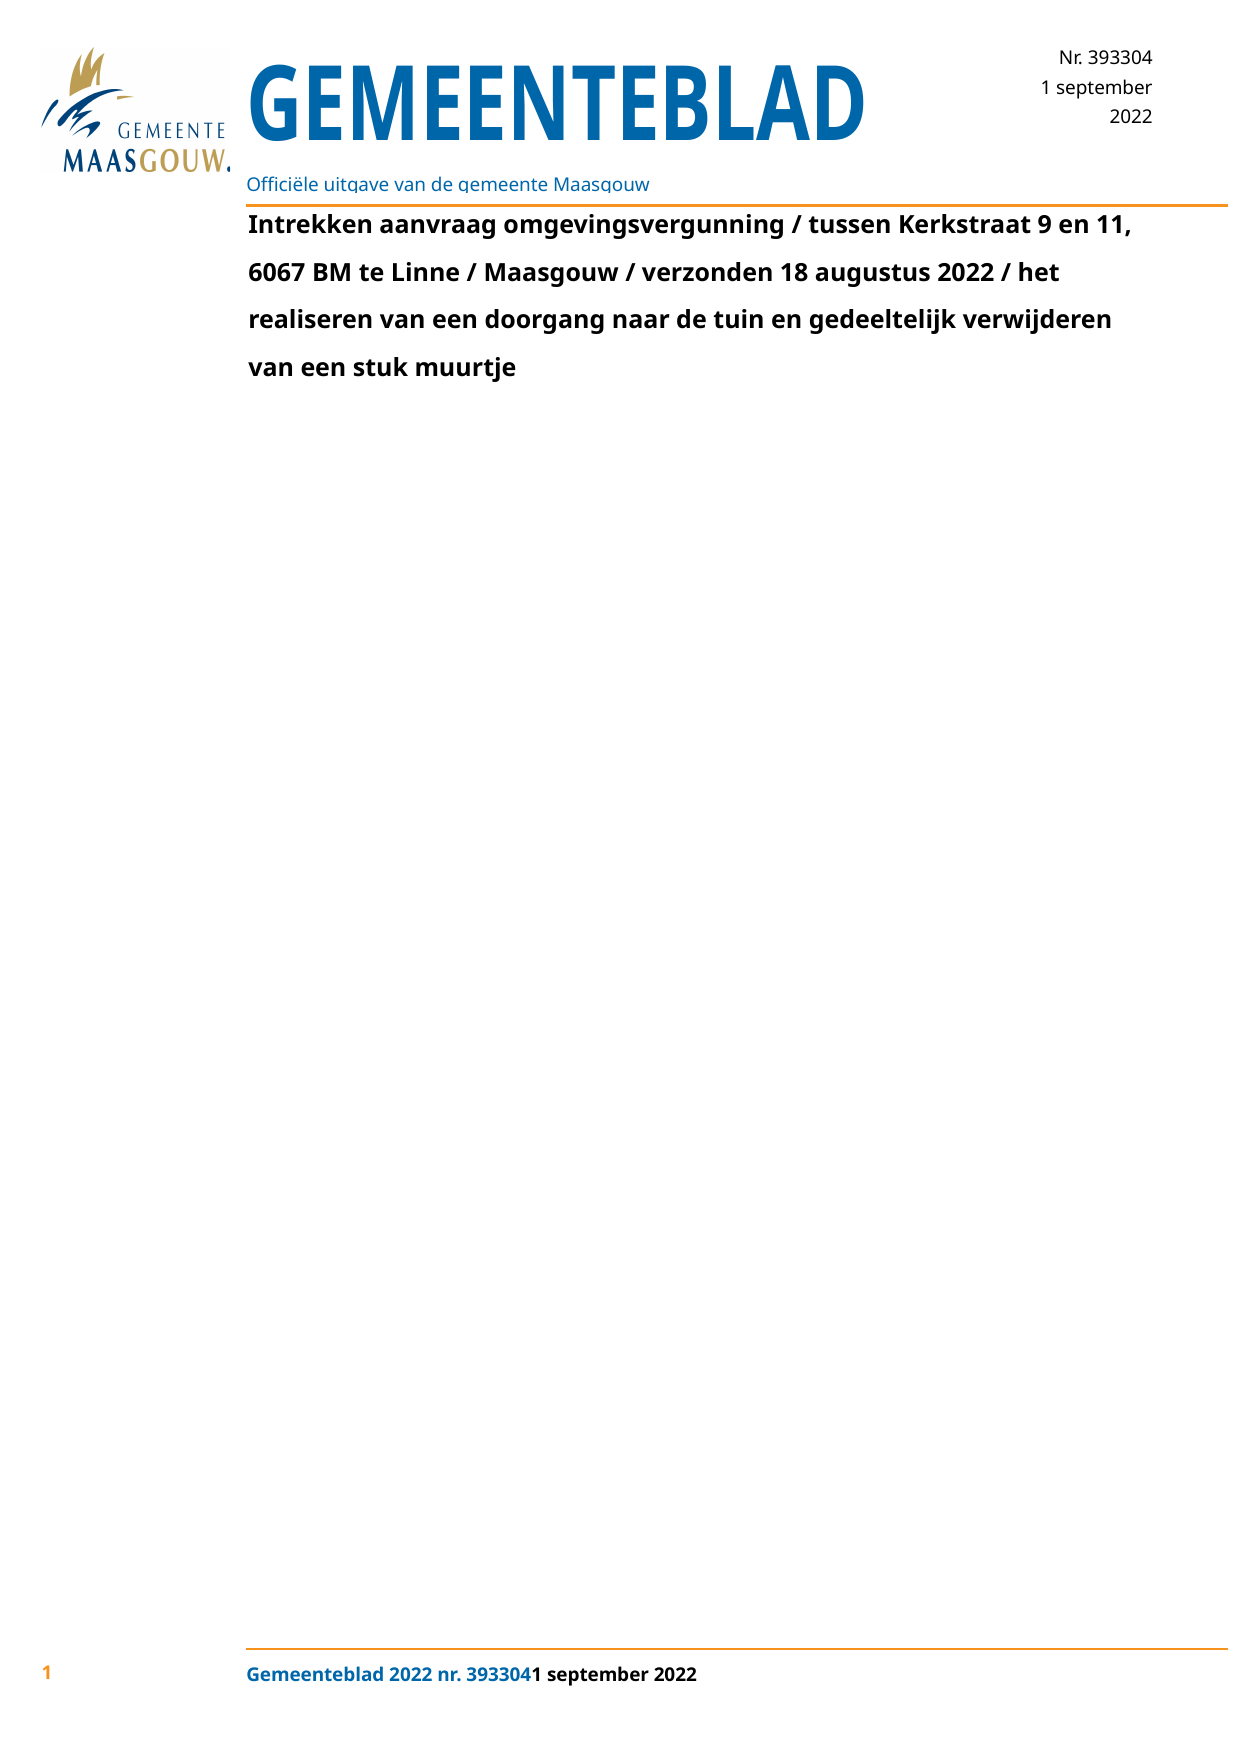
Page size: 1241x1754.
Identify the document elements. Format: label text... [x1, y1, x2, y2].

text Intrekken aanvraag omgevingsvergunning / tussen Kerkstraat 9 en 11, 6067 BM te Linne / Maasgouw / verzonden 18 augustus 2022 / het realiseren van een doorgang naar de tuin en gedeeltelijk verwijderen van een stuk muurtje [248, 207, 1152, 384]
picture [41, 47, 231, 172]
